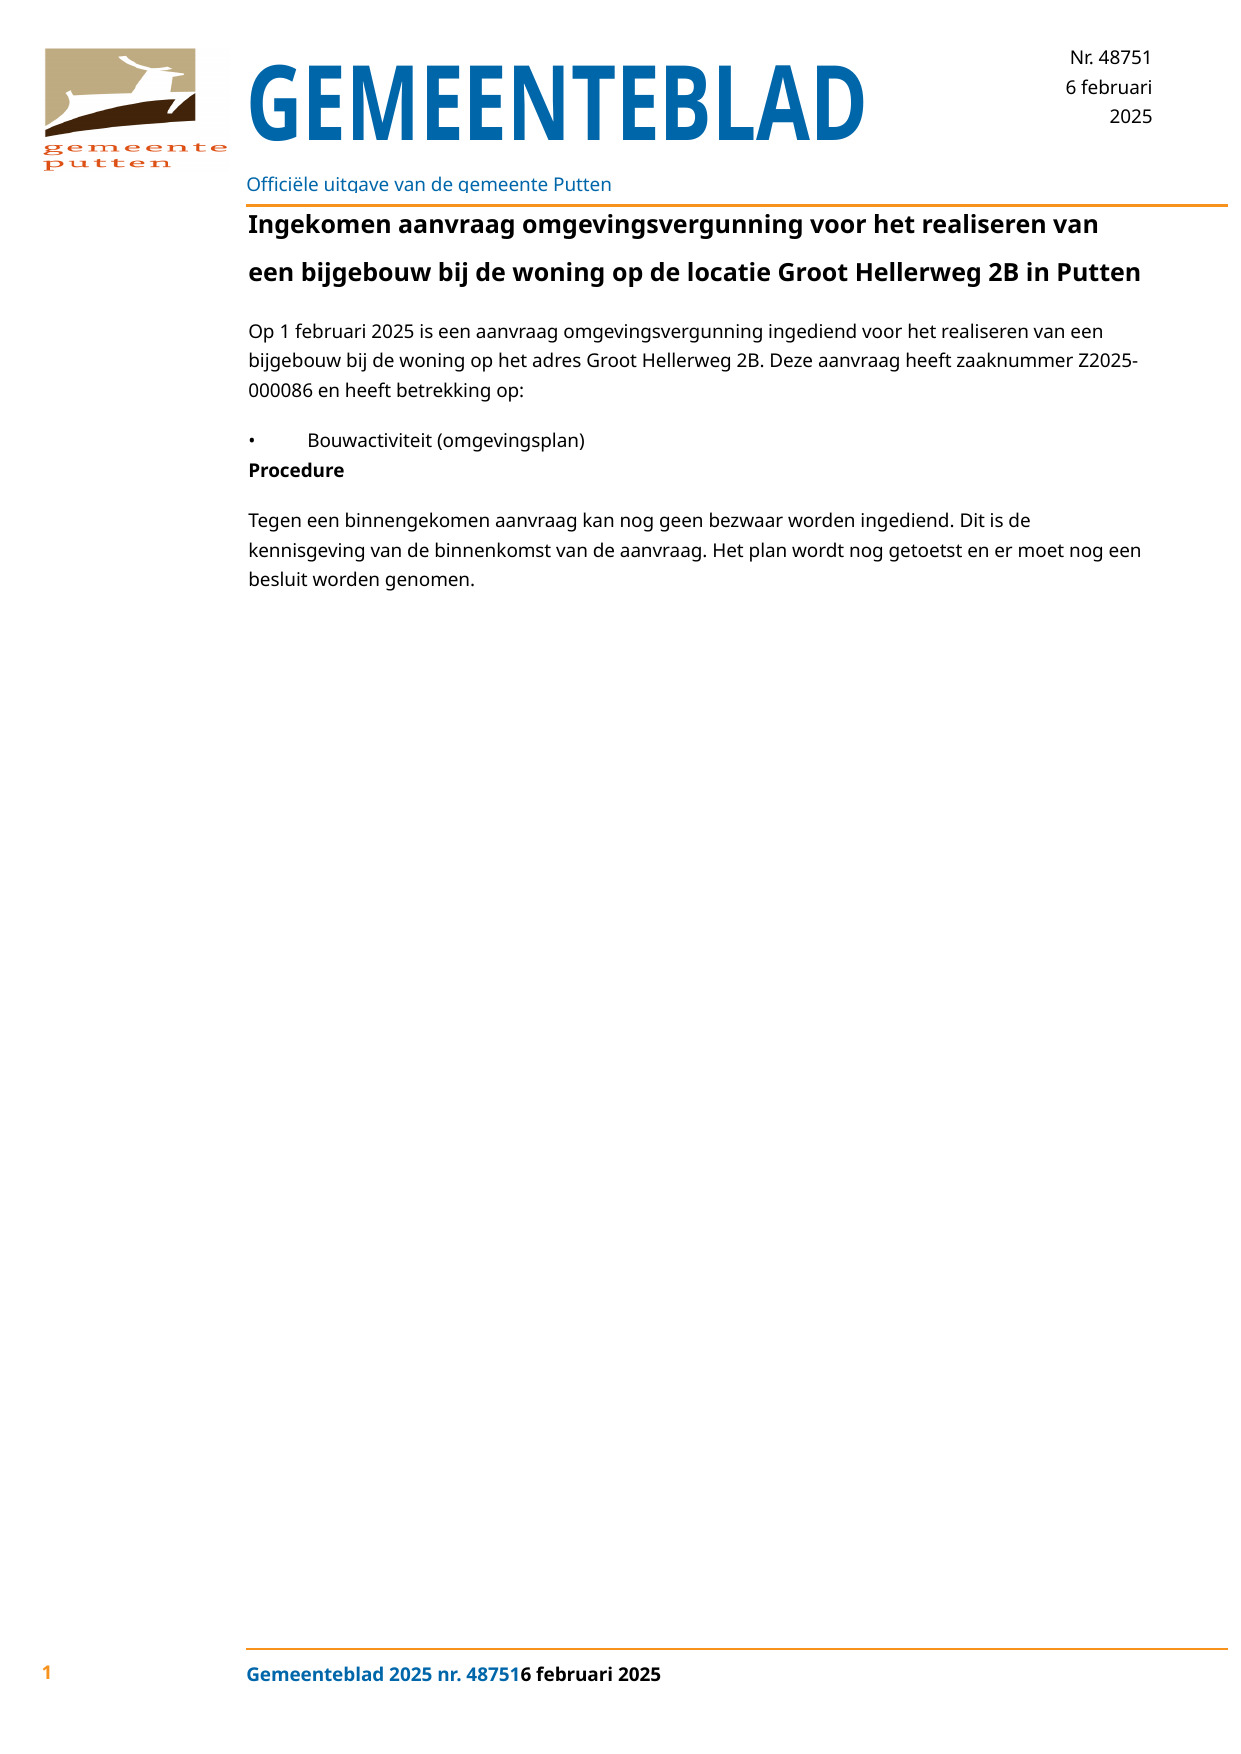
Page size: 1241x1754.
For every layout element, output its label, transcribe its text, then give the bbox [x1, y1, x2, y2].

text Op 1 februari 2025 is een aanvraag omgevingsvergunning ingediend voor het realiseren van een bijgebouw bij de woning op het adres Groot Hellerweg 2B. Deze aanvraag heeft zaaknummer Z2025-000086 en heeft betrekking op: [248, 318, 1152, 403]
picture [41, 47, 231, 172]
text Tegen een binnengekomen aanvraag kan nog geen bezwaar worden ingediend. Dit is de kennisgeving van de binnenkomst van de aanvraag. Het plan wordt nog getoetst en er moet nog een besluit worden genomen. [248, 507, 1152, 592]
list Bouwactiviteit (omgevingsplan) [248, 427, 1152, 453]
text Ingekomen aanvraag omgevingsvergunning voor het realiseren van een bijgebouw bij de woning op de locatie Groot Hellerweg 2B in Putten [248, 207, 1152, 288]
text Procedure [248, 457, 1152, 483]
